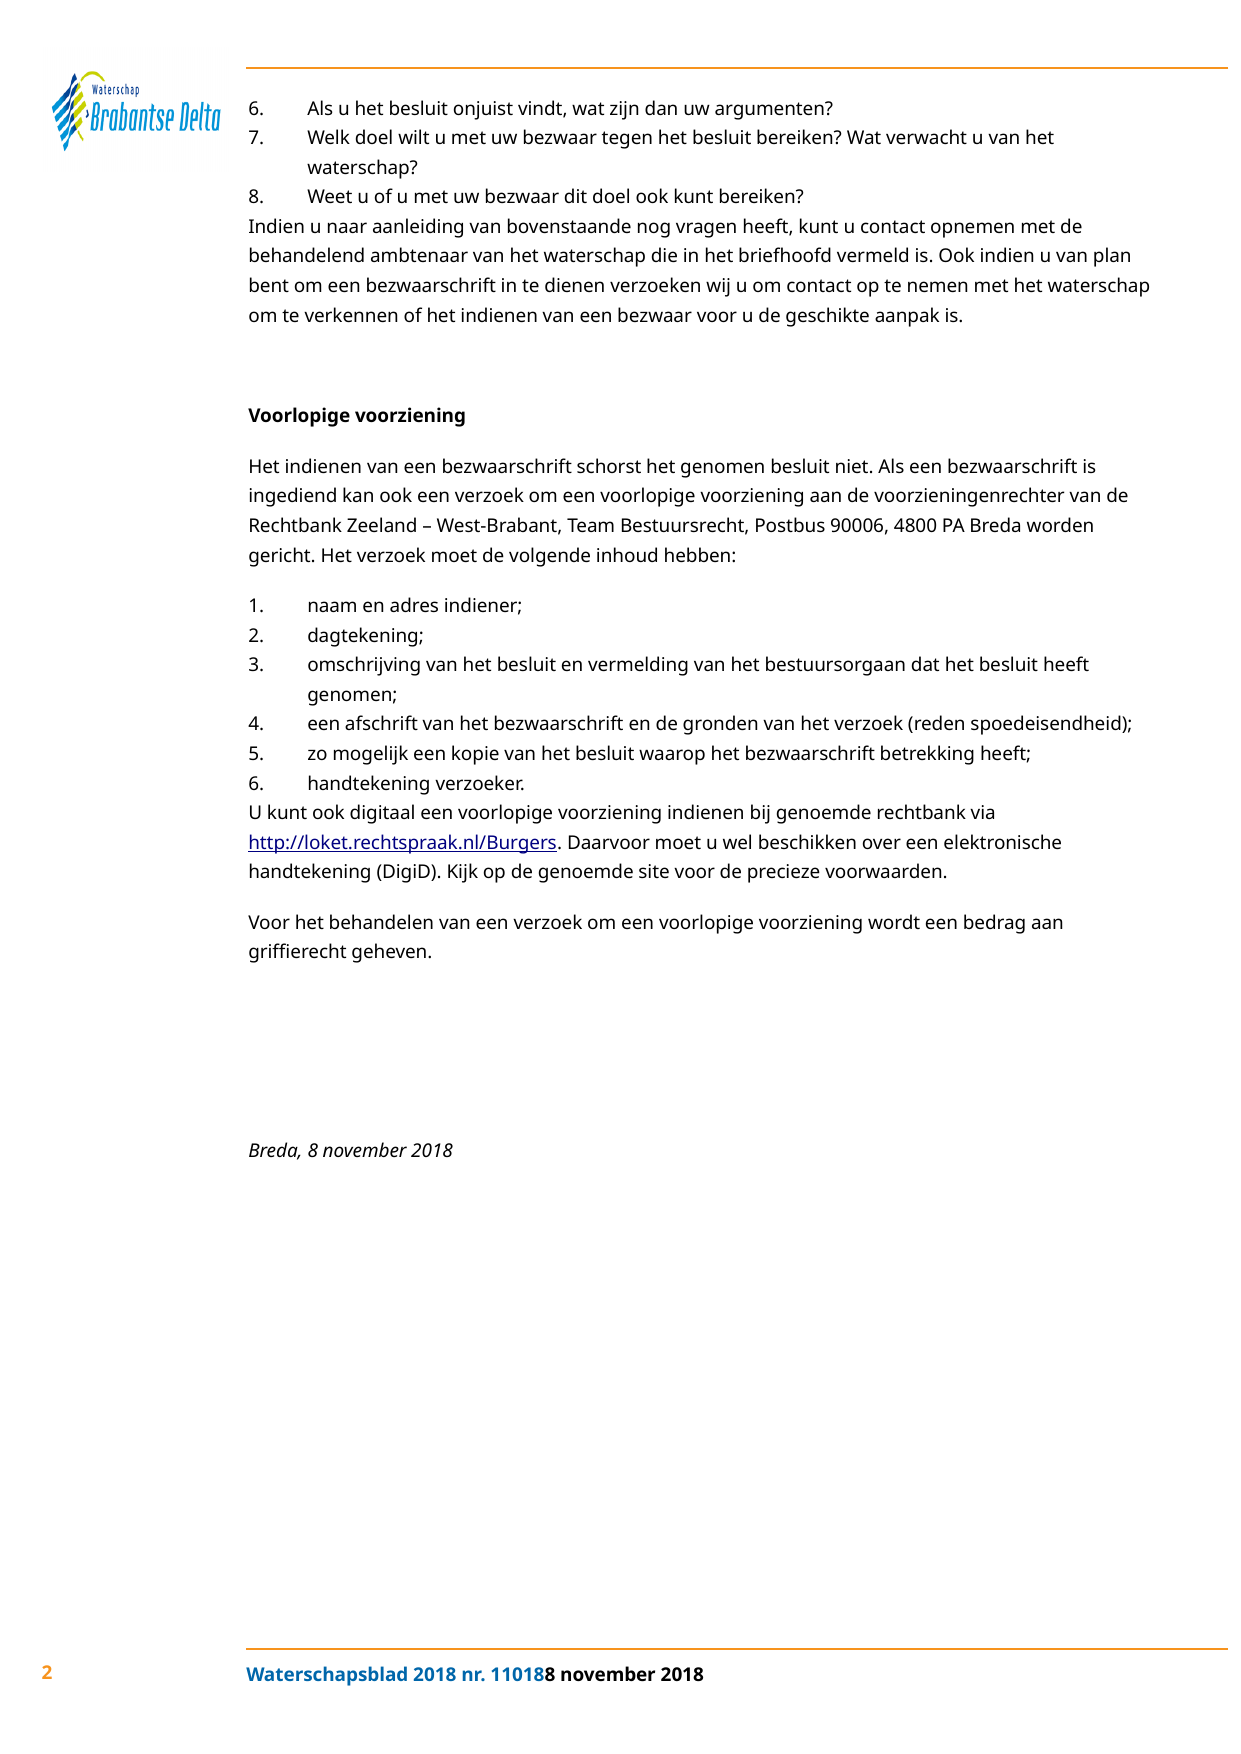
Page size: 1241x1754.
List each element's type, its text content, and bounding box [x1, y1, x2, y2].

list Als u het besluit onjuist vindt, wat zijn dan uw argumenten? [248, 95, 1152, 121]
list handtekening verzoeker. [248, 770, 1152, 796]
text Het indienen van een bezwaarschrift schorst het genomen besluit niet. Als een bezwaarschrift is ingediend kan ook een verzoek om een voorlopige voorziening aan de voorzieningenrechter van de Rechtbank Zeeland – West-Brabant, Team Bestuursrecht, Postbus 90006, 4800 PA Breda worden gericht. Het verzoek moet de volgende inhoud hebben: [248, 453, 1152, 568]
text Voorlopige voorziening [248, 403, 1152, 428]
list dagtekening; [248, 622, 1152, 648]
text Indien u naar aanleiding van bovenstaande nog vragen heeft, kunt u contact opnemen met de behandelend ambtenaar van het waterschap die in het briefhoofd vermeld is. Ook indien u van plan bent om een bezwaarschrift in te dienen verzoeken wij u om contact op te nemen met het waterschap om te verkennen of het indienen van een bezwaar voor u de geschikte aanpak is. [248, 213, 1152, 328]
text Breda, 8 november 2018 [248, 1138, 1152, 1163]
list zo mogelijk een kopie van het besluit waarop het bezwaarschrift betrekking heeft; [248, 740, 1152, 766]
list omschrijving van het besluit en vermelding van het bestuursorgaan dat het besluit heeft genomen; [248, 651, 1152, 707]
text U kunt ook digitaal een voorlopige voorziening indienen bij genoemde rechtbank via http://loket.rechtspraak.nl/Burgers. Daarvoor moet u wel beschikken over een elektronische handtekening (DigiD). Kijk op de genoemde site voor de precieze voorwaarden. [248, 799, 1152, 884]
list Welk doel wilt u met uw bezwaar tegen het besluit bereiken? Wat verwacht u van het waterschap? [248, 124, 1152, 180]
list naam en adres indiener; [248, 592, 1152, 618]
list Weet u of u met uw bezwaar dit doel ook kunt bereiken? [248, 183, 1152, 209]
list een afschrift van het bezwaarschrift en de gronden van het verzoek (reden spoedeisendheid); [248, 711, 1152, 736]
picture [41, 47, 231, 172]
text Voor het behandelen van een verzoek om een voorlopige voorziening wordt een bedrag aan griffierecht geheven. [248, 909, 1152, 964]
